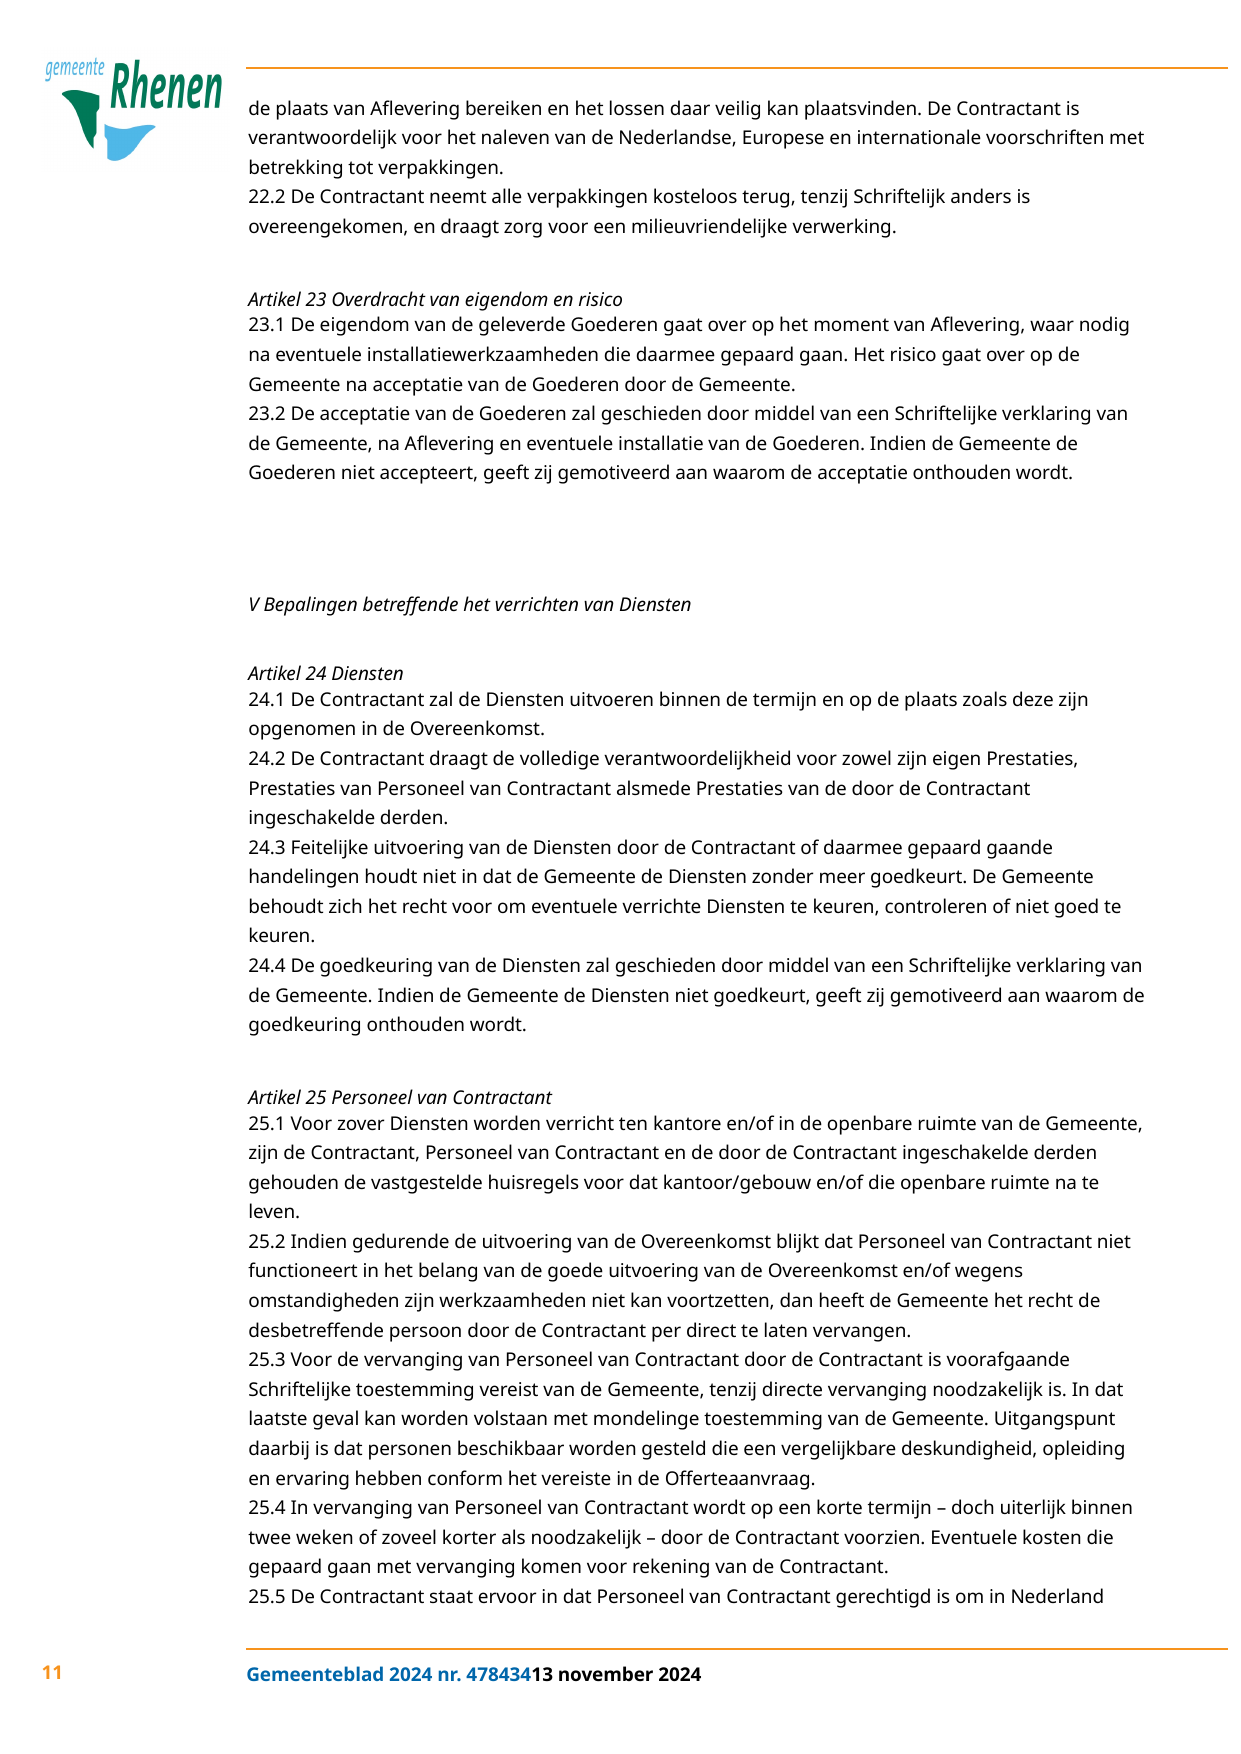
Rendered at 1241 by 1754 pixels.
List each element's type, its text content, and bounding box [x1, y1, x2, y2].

text 23.2 De acceptatie van de Goederen zal geschieden door middel van een Schriftelijke verklaring van de Gemeente, na Aflevering en eventuele installatie van de Goederen. Indien de Gemeente de Goederen niet accepteert, geeft zij gemotiveerd aan waarom de acceptatie onthouden wordt. [248, 400, 1152, 485]
text Artikel 24 Diensten [248, 660, 1152, 686]
text Artikel 25 Personeel van Contractant [248, 1084, 1152, 1110]
text 22.2 De Contractant neemt alle verpakkingen kosteloos terug, tenzij Schriftelijk anders is overeengekomen, en draagt zorg voor een milieuvriendelijke verwerking. [248, 183, 1152, 239]
text 24.4 De goedkeuring van de Diensten zal geschieden door middel van een Schriftelijke verklaring van de Gemeente. Indien de Gemeente de Diensten niet goedkeurt, geeft zij gemotiveerd aan waarom de goedkeuring onthouden wordt. [248, 952, 1152, 1037]
text 23.1 De eigendom van de geleverde Goederen gaat over op het moment van Aflevering, waar nodig na eventuele installatiewerkzaamheden die daarmee gepaard gaan. Het risico gaat over op de Gemeente na acceptatie van de Goederen door de Gemeente. [248, 312, 1152, 396]
text 25.4 In vervanging van Personeel van Contractant wordt op een korte termijn – doch uiterlijk binnen twee weken of zoveel korter als noodzakelijk – door de Contractant voorzien. Eventuele kosten die gepaard gaan met vervanging komen voor rekening van de Contractant. [248, 1494, 1152, 1579]
text 24.3 Feitelijke uitvoering van de Diensten door de Contractant of daarmee gepaard gaande handelingen houdt niet in dat de Gemeente de Diensten zonder meer goedkeurt. De Gemeente behoudt zich het recht voor om eventuele verrichte Diensten te keuren, controleren of niet goed te keuren. [248, 834, 1152, 948]
text 24.1 De Contractant zal de Diensten uitvoeren binnen de termijn en op de plaats zoals deze zijn opgenomen in de Overeenkomst. [248, 686, 1152, 741]
text 25.3 Voor de vervanging van Personeel van Contractant door de Contractant is voorafgaande Schriftelijke toestemming vereist van de Gemeente, tenzij directe vervanging noodzakelijk is. In dat laatste geval kan worden volstaan met mondelinge toestemming van de Gemeente. Uitgangspunt daarbij is dat personen beschikbaar worden gesteld die een vergelijkbare deskundigheid, opleiding en ervaring hebben conform het vereiste in de Offerteaanvraag. [248, 1346, 1152, 1491]
text 25.1 Voor zover Diensten worden verricht ten kantore en/of in de openbare ruimte van de Gemeente, zijn de Contractant, Personeel van Contractant en de door de Contractant ingeschakelde derden gehouden de vastgestelde huisregels voor dat kantoor/gebouw en/of die openbare ruimte na te leven. [248, 1110, 1152, 1224]
picture [41, 47, 231, 172]
text V Bepalingen betreffende het verrichten van Diensten [248, 591, 1152, 617]
text 25.5 De Contractant staat ervoor in dat Personeel van Contractant gerechtigd is om in Nederland [248, 1583, 1152, 1609]
text 25.2 Indien gedurende de uitvoering van de Overeenkomst blijkt dat Personeel van Contractant niet functioneert in het belang van de goede uitvoering van de Overeenkomst en/of wegens omstandigheden zijn werkzaamheden niet kan voortzetten, dan heeft de Gemeente het recht de desbetreffende persoon door de Contractant per direct te laten vervangen. [248, 1228, 1152, 1343]
text de plaats van Aflevering bereiken en het lossen daar veilig kan plaatsvinden. De Contractant is verantwoordelijk voor het naleven van de Nederlandse, Europese en internationale voorschriften met betrekking tot verpakkingen. [248, 95, 1152, 180]
text Artikel 23 Overdracht van eigendom en risico [248, 286, 1152, 312]
text 24.2 De Contractant draagt de volledige verantwoordelijkheid voor zowel zijn eigen Prestaties, Prestaties van Personeel van Contractant alsmede Prestaties van de door de Contractant ingeschakelde derden. [248, 745, 1152, 830]
